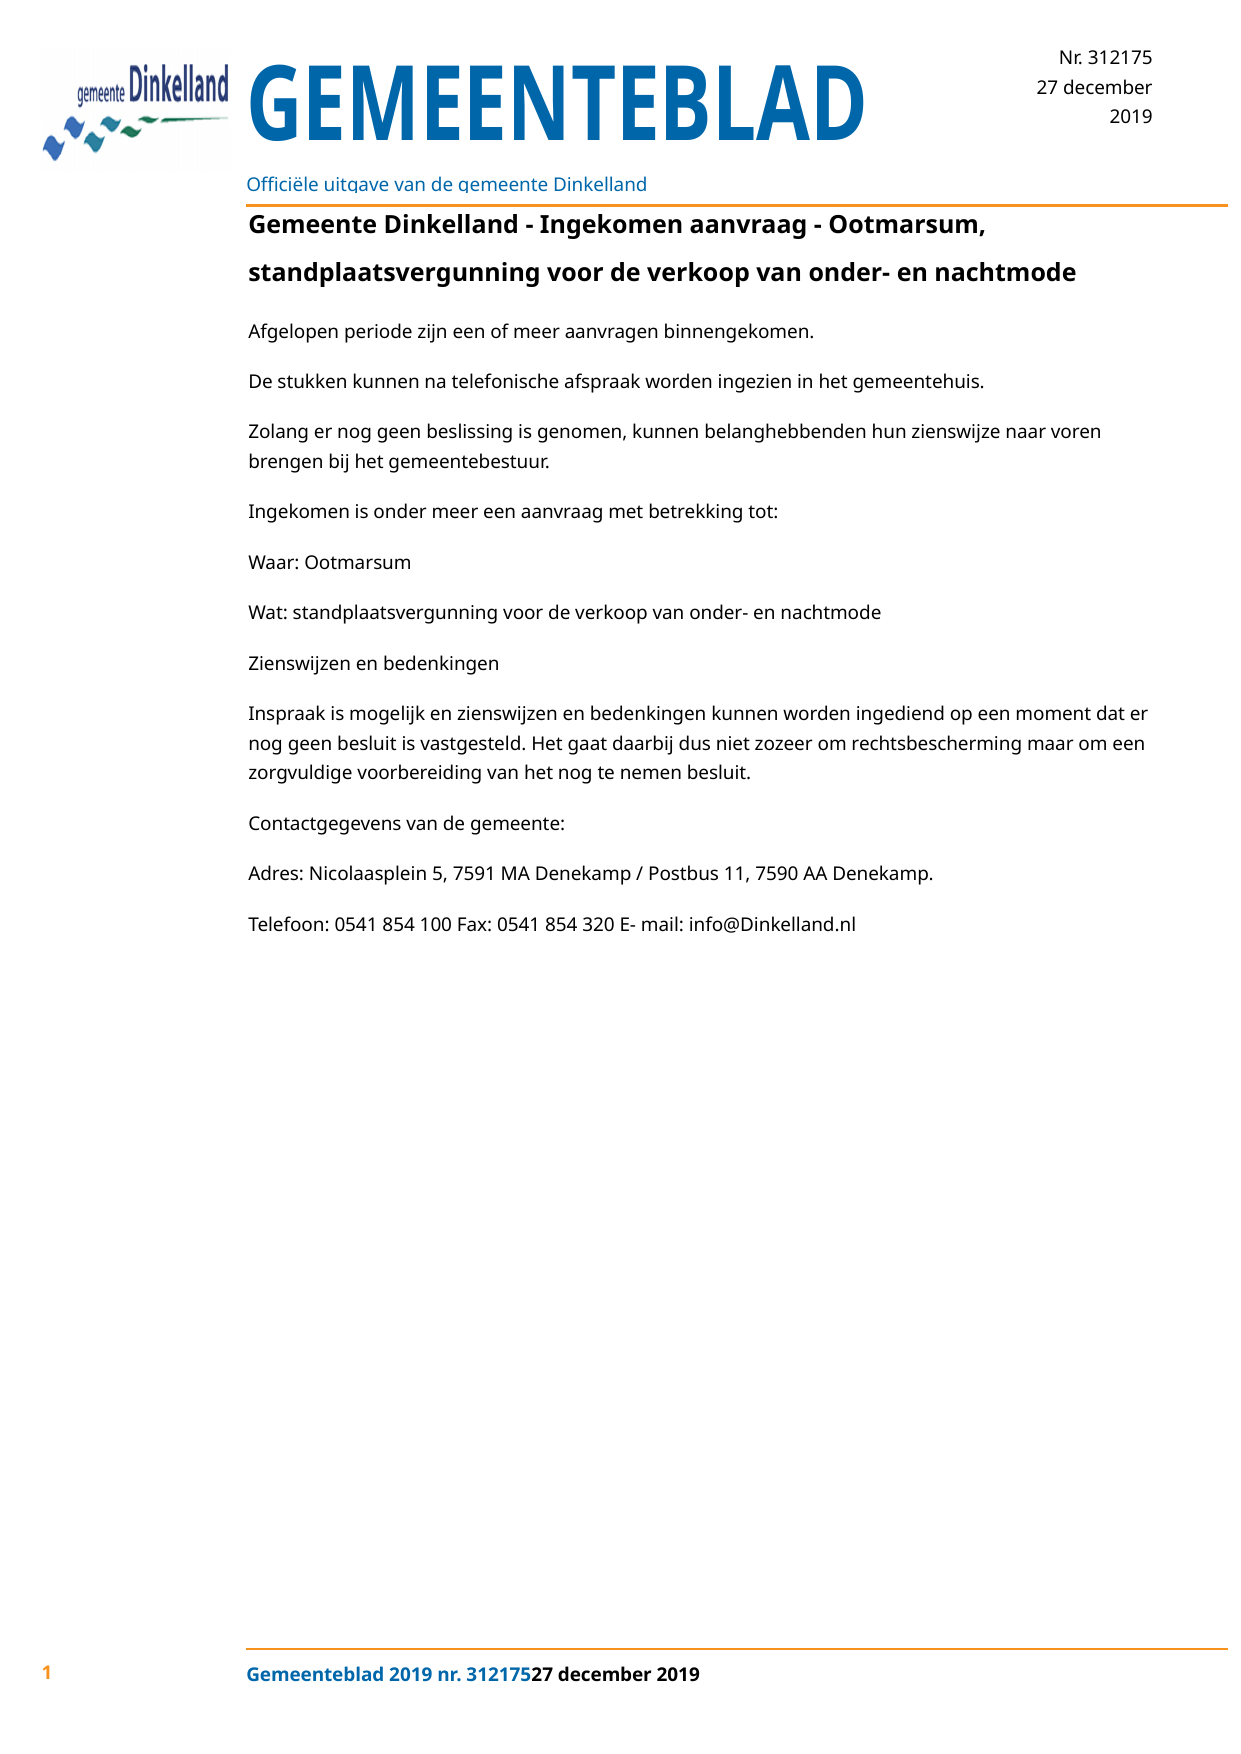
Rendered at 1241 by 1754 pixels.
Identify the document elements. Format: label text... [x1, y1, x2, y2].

text Telefoon: 0541 854 100 Fax: 0541 854 320 E- mail: info@Dinkelland.nl [248, 911, 1152, 937]
text Gemeente Dinkelland - Ingekomen aanvraag - Ootmarsum, standplaatsvergunning voor de verkoop van onder- en nachtmode [248, 207, 1152, 288]
text Afgelopen periode zijn een of meer aanvragen binnengekomen. [248, 318, 1152, 344]
text Inspraak is mogelijk en zienswijzen en bedenkingen kunnen worden ingediend op een moment dat er nog geen besluit is vastgesteld. Het gaat daarbij dus niet zozeer om rechtsbescherming maar om een zorgvuldige voorbereiding van het nog te nemen besluit. [248, 700, 1152, 785]
picture [41, 47, 231, 172]
text Zolang er nog geen beslissing is genomen, kunnen belanghebbenden hun zienswijze naar voren brengen bij het gemeentebestuur. [248, 419, 1152, 474]
text Ingekomen is onder meer een aanvraag met betrekking tot: [248, 499, 1152, 524]
text Contactgegevens van de gemeente: [248, 810, 1152, 836]
text Adres: Nicolaasplein 5, 7591 MA Denekamp / Postbus 11, 7590 AA Denekamp. [248, 860, 1152, 886]
text Waar: Ootmarsum [248, 549, 1152, 575]
text De stukken kunnen na telefonische afspraak worden ingezien in het gemeentehuis. [248, 368, 1152, 394]
text Wat: standplaatsvergunning voor de verkoop van onder- en nachtmode [248, 599, 1152, 625]
text Zienswijzen en bedenkingen [248, 650, 1152, 676]
